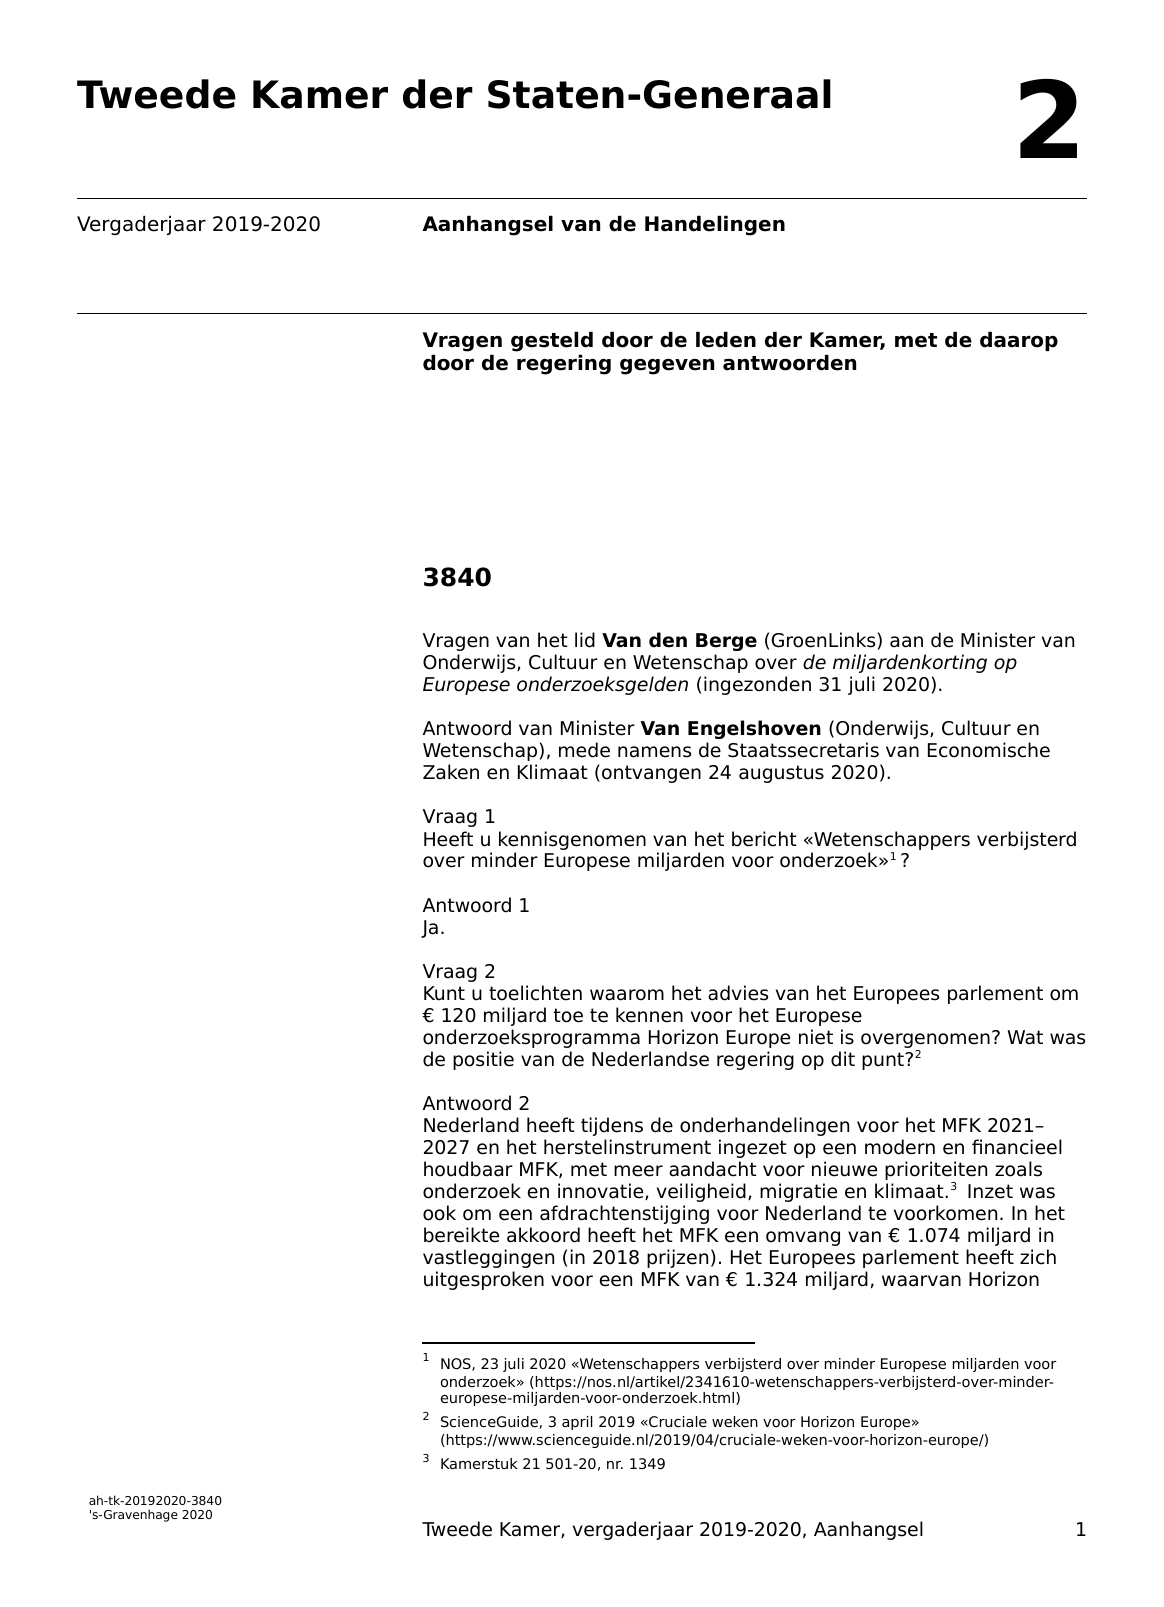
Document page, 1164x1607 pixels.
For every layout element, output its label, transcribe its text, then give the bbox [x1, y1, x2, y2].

table_header Tweede Kamer der Staten-Generaal [77, 59, 886, 198]
table_cell [77, 314, 422, 375]
text Kamerstuk 21 501-20, nr. 1349 [422, 1452, 1087, 1474]
text ScienceGuide, 3 april 2019 «Cruciale weken voor Horizon Europe» (https://www.scienceguide.nl/2019/04/cruciale-weken-voor-horizon-europe/) [422, 1410, 1087, 1449]
text ah-tk-20192020-3840 [88, 1494, 323, 1508]
text Vraag 2 [422, 961, 1087, 983]
text Ja. [422, 917, 1087, 938]
text Nederland heeft tijdens de onderhandelingen voor het MFK 2021–2027 en het herstelinstrument ingezet op een modern en financieel houdbaar MFK, met meer aandacht voor nieuwe prioriteiten zoals onderzoek en innovatie, veiligheid, migratie en klimaat. Inzet was ook om een afdrachtenstijging voor Nederland te voorkomen. In het bereikte akkoord heeft het MFK een omvang van € 1.074 miljard in vastleggingen (in 2018 prijzen). Het Europees parlement heeft zich uitgesproken voor een MFK van € 1.324 miljard, waarvan Horizon [422, 1115, 1087, 1291]
text Antwoord 2 [422, 1093, 1087, 1115]
text Heeft u kennisgenomen van het bericht «Wetenschappers verbijsterd over minder Europese miljarden voor onderzoek»? [422, 828, 1087, 872]
text Antwoord 1 [422, 894, 1087, 917]
text Vragen van het lid Van den Berge (GroenLinks) aan de Minister van Onderwijs, Cultuur en Wetenschap over de miljardenkorting op Europese onderzoeksgelden (ingezonden 31 juli 2020). [422, 630, 1087, 696]
text 3840 [422, 563, 1087, 592]
table_cell Vergaderjaar 2019-2020 [77, 199, 422, 313]
table_cell Aanhangsel van de Handelingen [422, 199, 1087, 313]
text NOS, 23 juli 2020 «Wetenschappers verbijsterd over minder Europese miljarden voor onderzoek» (https://nos.nl/artikel/2341610-wetenschappers-verbijsterd-over-minder-europese-miljarden-voor-onderzoek.html) [422, 1352, 1087, 1407]
text 's-Gravenhage 2020 [88, 1508, 323, 1522]
text Vraag 1 [422, 806, 1087, 828]
table_cell Vragen gesteld door de leden der Kamer, met de daarop door de regering gegeven antwoorden [422, 314, 1087, 375]
table_header 2 [886, 59, 1087, 198]
text Antwoord van Minister Van Engelshoven (Onderwijs, Cultuur en Wetenschap), mede namens de Staatssecretaris van Economische Zaken en Klimaat (ontvangen 24 augustus 2020). [422, 718, 1087, 784]
text Kunt u toelichten waarom het advies van het Europees parlement om € 120 miljard toe te kennen voor het Europese onderzoeksprogramma Horizon Europe niet is overgenomen? Wat was de positie van de Nederlandse regering op dit punt? [422, 983, 1087, 1071]
